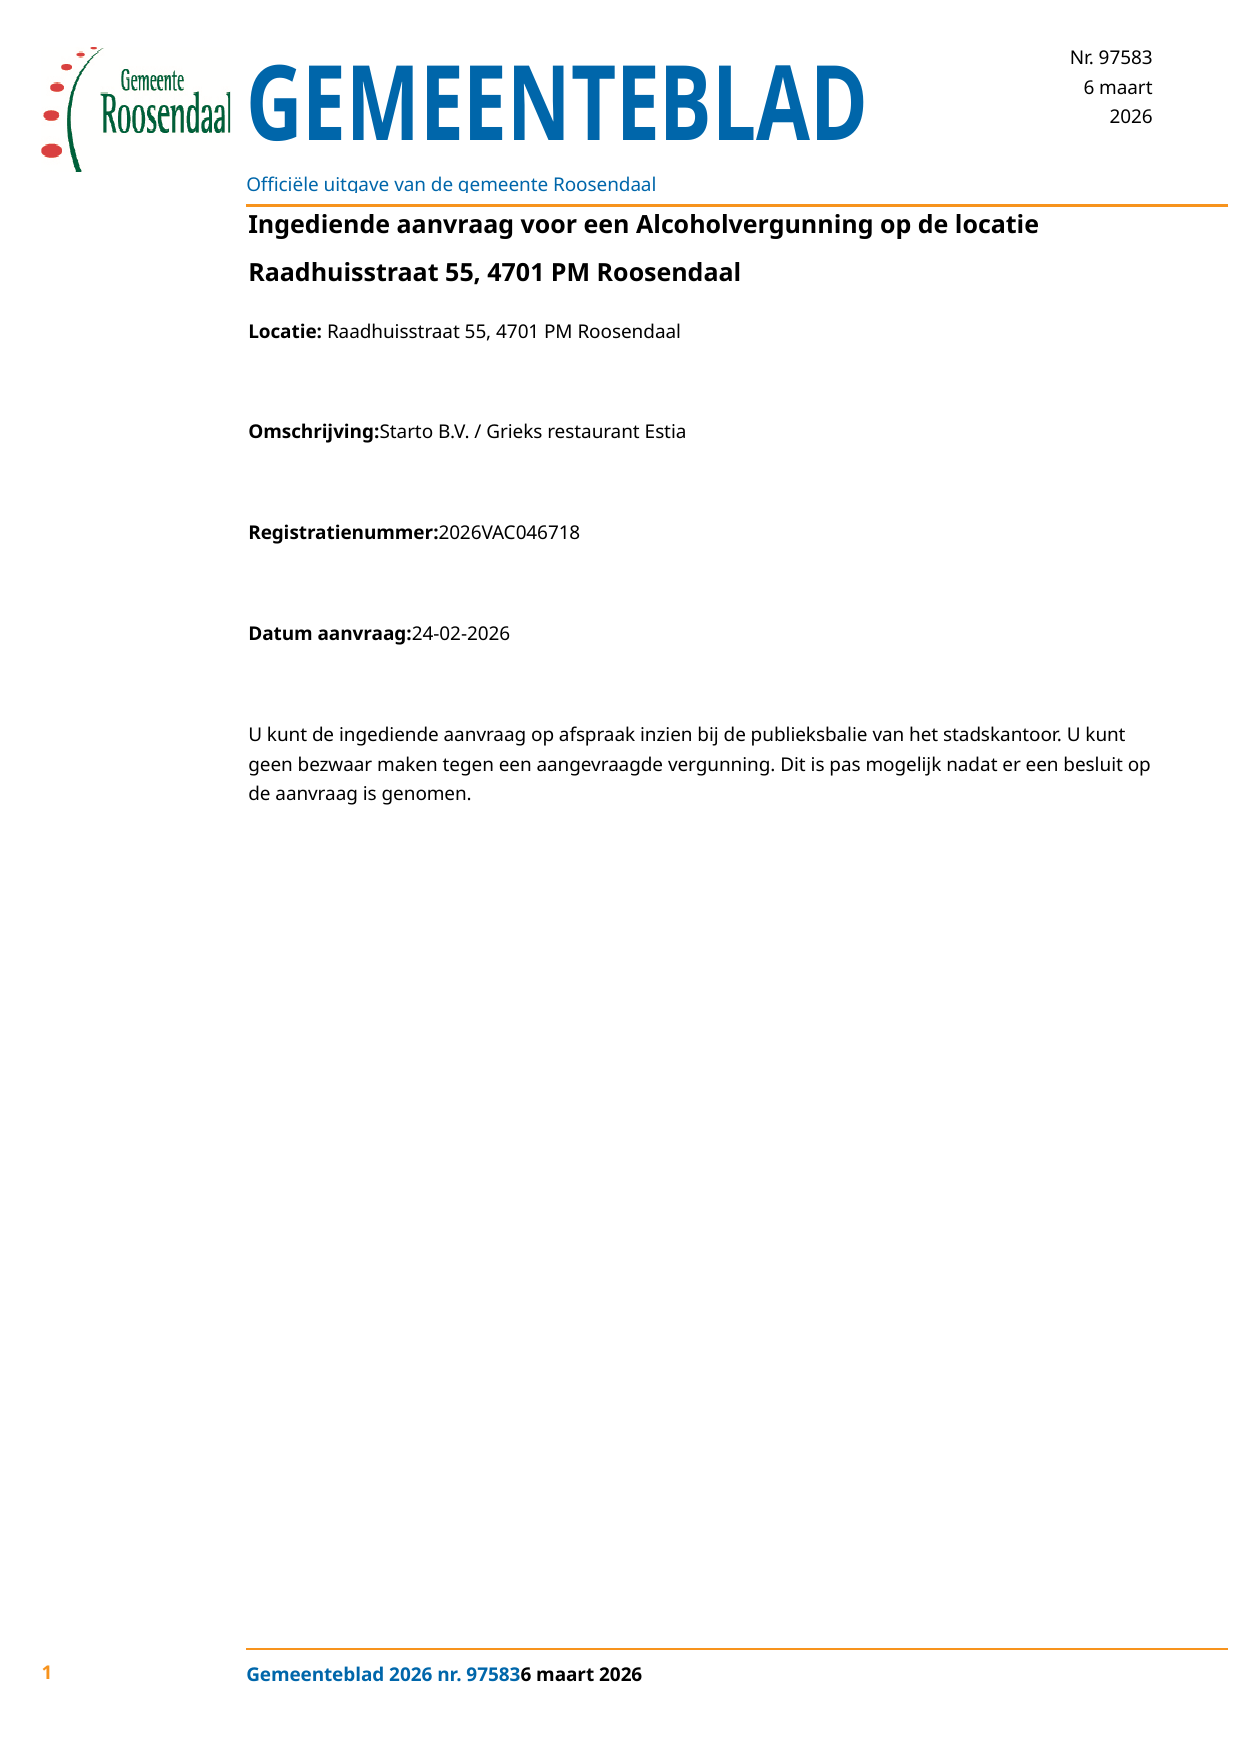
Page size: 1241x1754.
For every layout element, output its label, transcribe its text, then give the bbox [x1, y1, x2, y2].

picture [41, 47, 231, 172]
text Registratienummer:2026VAC046718 [248, 519, 1152, 545]
text U kunt de ingediende aanvraag op afspraak inzien bij de publieksbalie van het stadskantoor. U kunt geen bezwaar maken tegen een aangevraagde vergunning. Dit is pas mogelijk nadat er een besluit op de aanvraag is genomen. [248, 721, 1152, 806]
text Datum aanvraag:24-02-2026 [248, 620, 1152, 646]
text Ingediende aanvraag voor een Alcoholvergunning op de locatie Raadhuisstraat 55, 4701 PM Roosendaal [248, 207, 1152, 288]
text Locatie: Raadhuisstraat 55, 4701 PM Roosendaal [248, 318, 1152, 344]
text Omschrijving:Starto B.V. / Grieks restaurant Estia [248, 419, 1152, 444]
